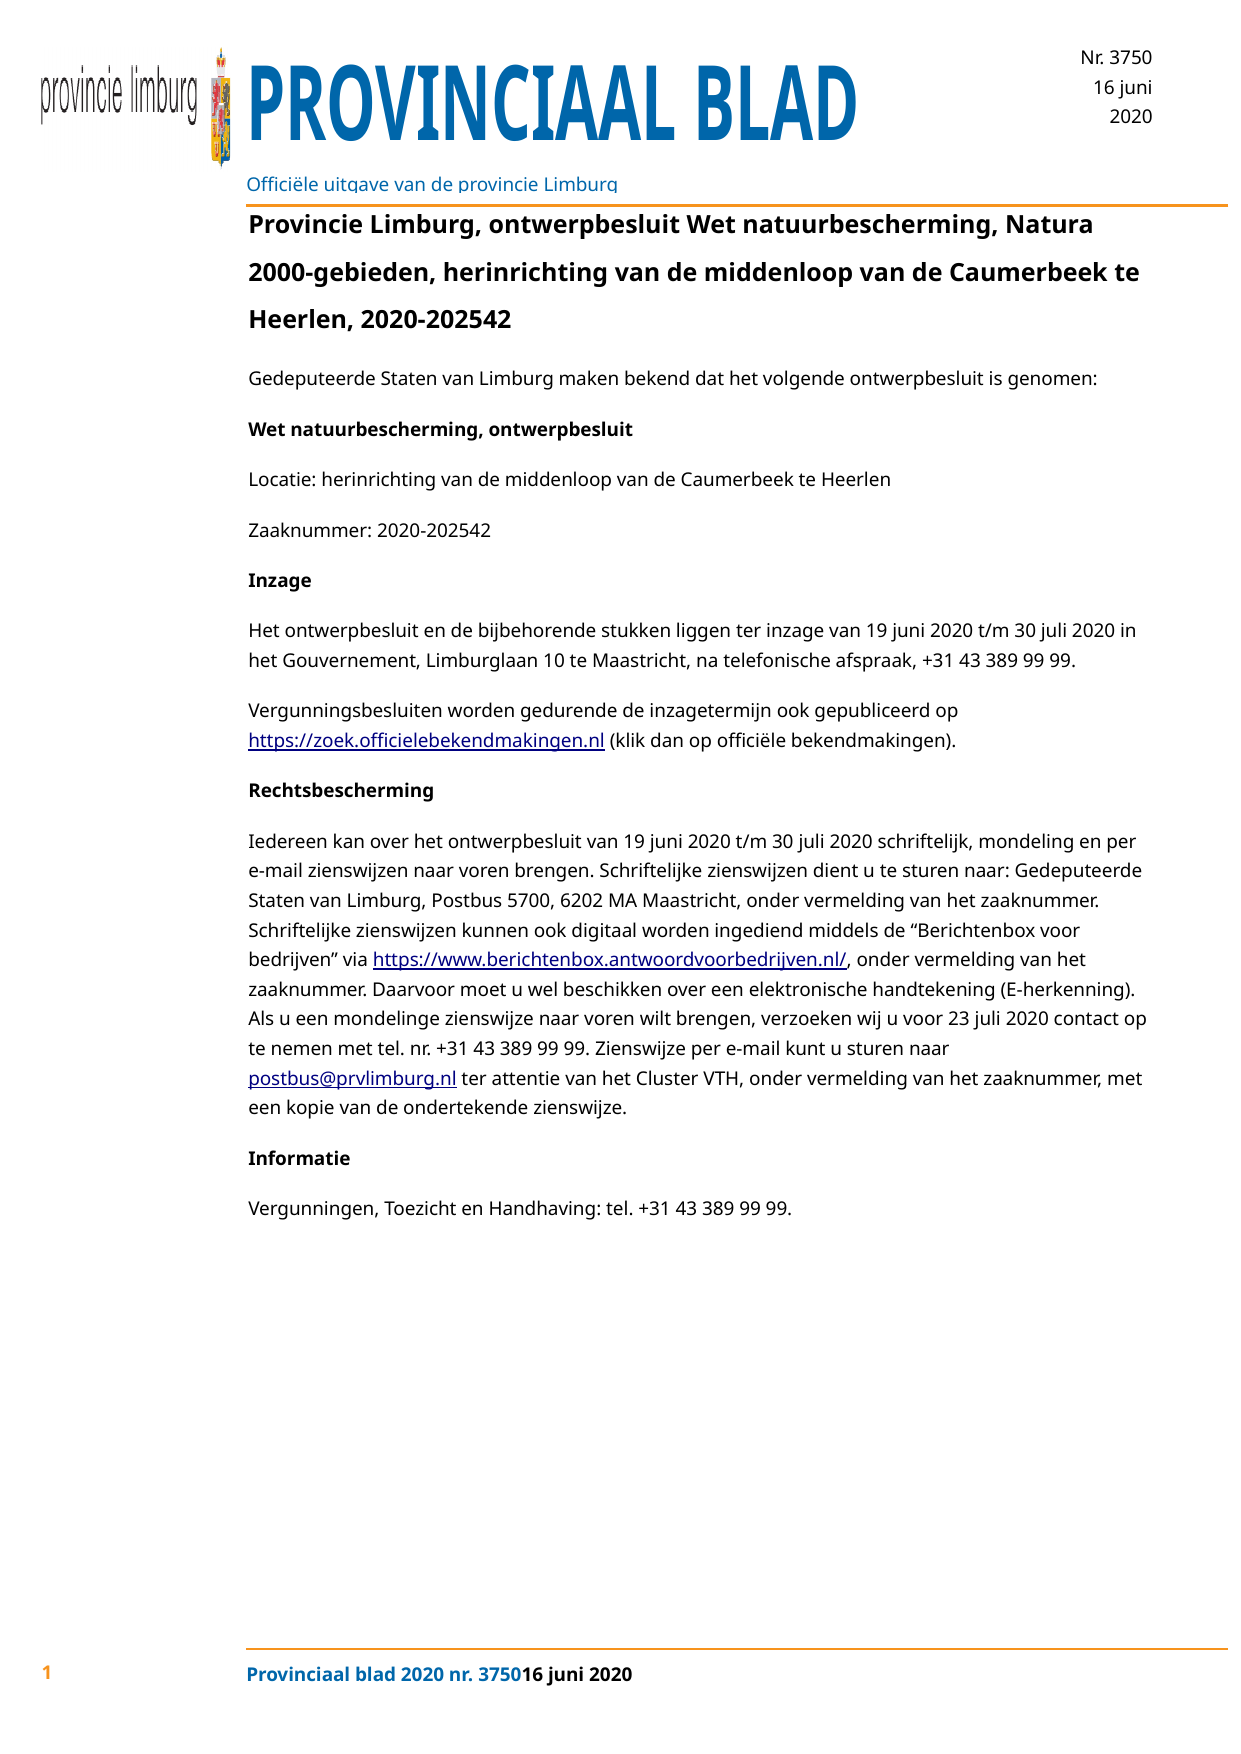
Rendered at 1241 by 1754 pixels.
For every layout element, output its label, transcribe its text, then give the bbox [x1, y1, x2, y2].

text Provincie Limburg, ontwerpbesluit Wet natuurbescherming, Natura 2000-gebieden, herinrichting van de middenloop van de Caumerbeek te Heerlen, 2020-202542 [248, 207, 1152, 336]
text Inzage [248, 567, 1152, 593]
text Zaaknummer: 2020-202542 [248, 517, 1152, 542]
text Vergunningen, Toezicht en Handhaving: tel. +31 43 389 99 99. [248, 1195, 1152, 1221]
text Vergunningsbesluiten worden gedurende de inzagetermijn ook gepubliceerd op https://zoek.officielebekendmakingen.nl (klik dan op officiële bekendmakingen). [248, 698, 1152, 753]
text Gedeputeerde Staten van Limburg maken bekend dat het volgende ontwerpbesluit is genomen: [248, 366, 1152, 391]
picture [41, 47, 231, 172]
text Locatie: herinrichting van de middenloop van de Caumerbeek te Heerlen [248, 466, 1152, 492]
text Rechtsbescherming [248, 778, 1152, 803]
text Informatie [248, 1145, 1152, 1170]
text Wet natuurbescherming, ontwerpbesluit [248, 416, 1152, 442]
text Het ontwerpbesluit en de bijbehorende stukken liggen ter inzage van 19 juni 2020 t/m 30 juli 2020 in het Gouvernement, Limburglaan 10 te Maastricht, na telefonische afspraak, +31 43 389 99 99. [248, 618, 1152, 673]
text Iedereen kan over het ontwerpbesluit van 19 juni 2020 t/m 30 juli 2020 schriftelijk, mondeling en per e-mail zienswijzen naar voren brengen. Schriftelijke zienswijzen dient u te sturen naar: Gedeputeerde Staten van Limburg, Postbus 5700, 6202 MA Maastricht, onder vermelding van het zaaknummer. Schriftelijke zienswijzen kunnen ook digitaal worden ingediend middels de “Berichtenbox voor bedrijven” via https://www.berichtenbox.antwoordvoorbedrijven.nl/, onder vermelding van het zaaknummer. Daarvoor moet u wel beschikken over een elektronische handtekening (E-herkenning). Als u een mondelinge zienswijze naar voren wilt brengen, verzoeken wij u voor 23 juli 2020 contact op te nemen met tel. nr. +31 43 389 99 99. Zienswijze per e-mail kunt u sturen naar postbus@prvlimburg.nl ter attentie van het Cluster VTH, onder vermelding van het zaaknummer, met een kopie van de ondertekende zienswijze. [248, 828, 1152, 1120]
